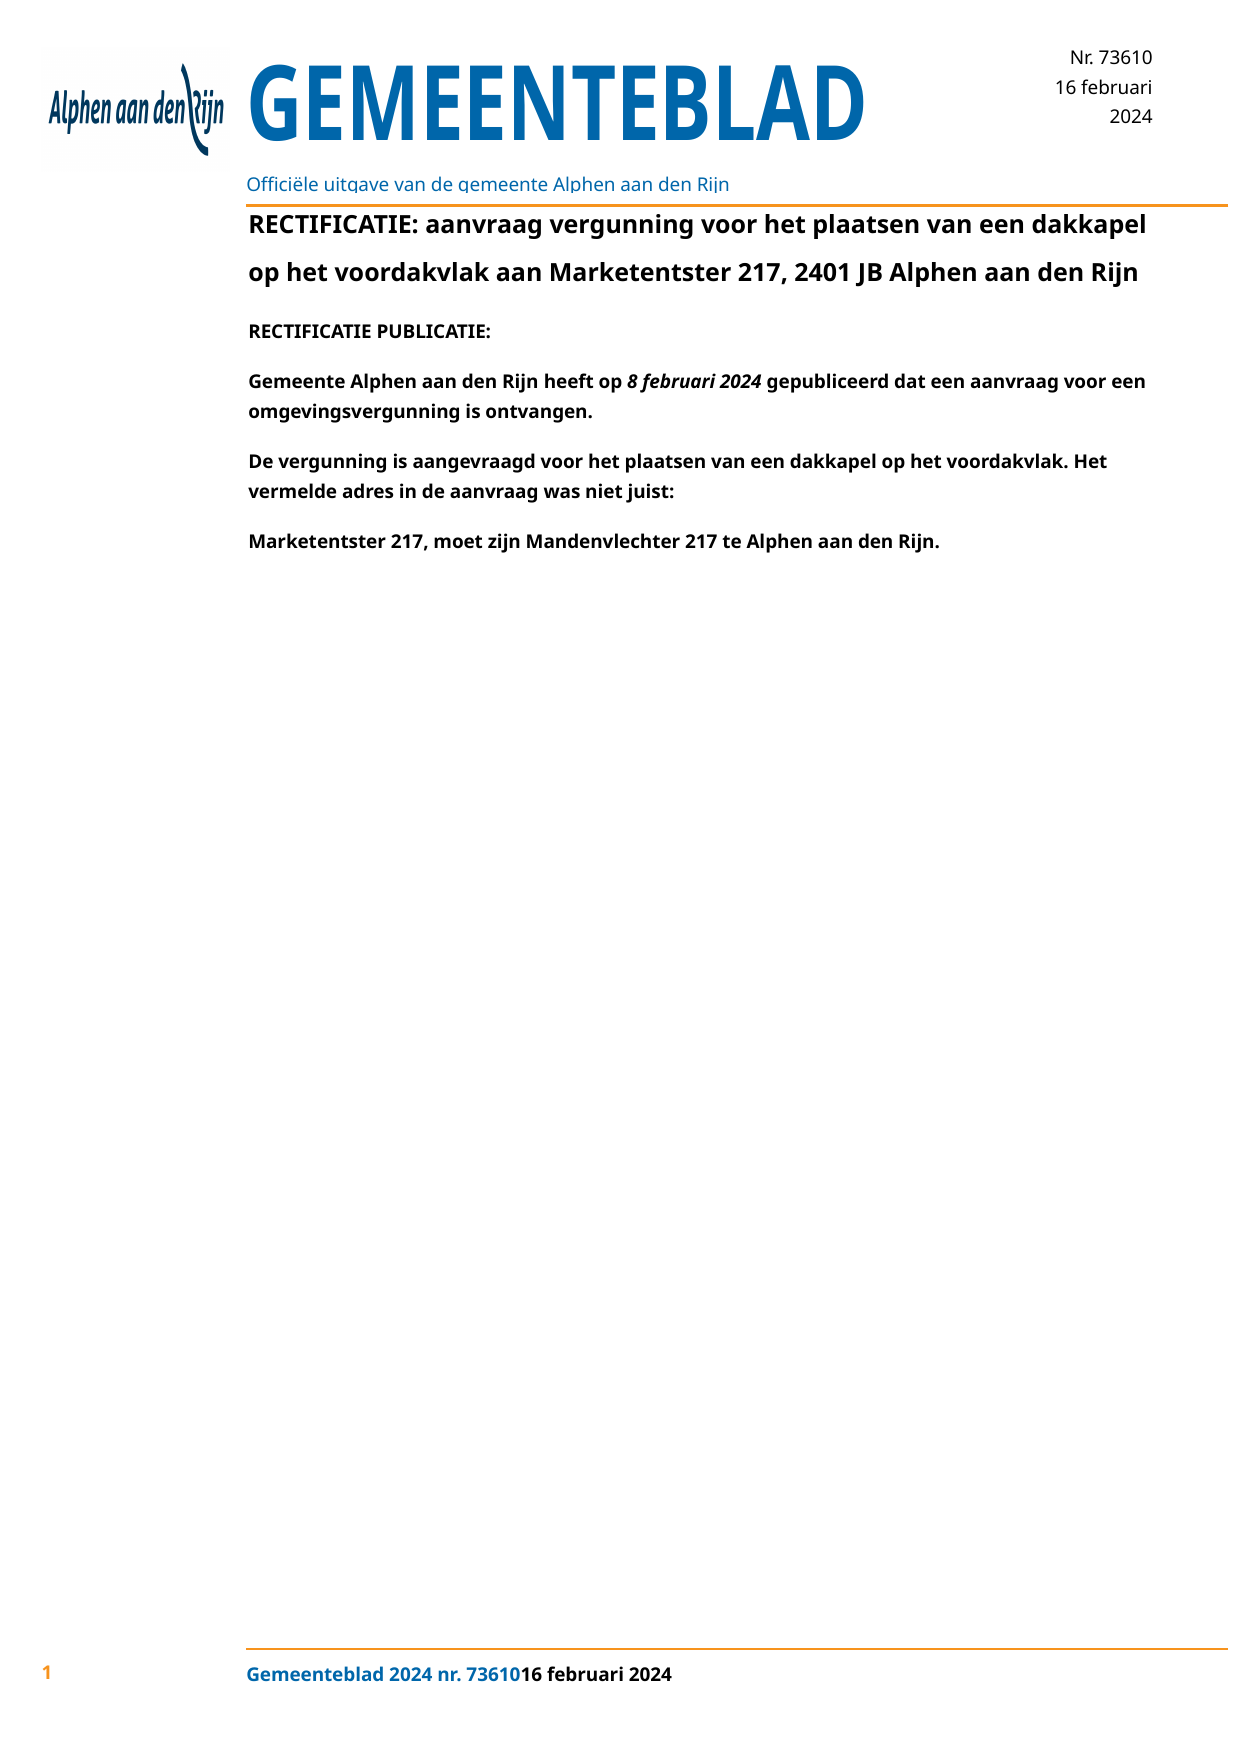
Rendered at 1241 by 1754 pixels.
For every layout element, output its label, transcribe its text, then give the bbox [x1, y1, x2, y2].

text De vergunning is aangevraagd voor het plaatsen van een dakkapel op het voordakvlak. Het vermelde adres in de aanvraag was niet juist: [248, 448, 1152, 504]
text Marketentster 217, moet zijn Mandenvlechter 217 te Alphen aan den Rijn. [248, 528, 1152, 554]
text RECTIFICATIE: aanvraag vergunning voor het plaatsen van een dakkapel op het voordakvlak aan Marketentster 217, 2401 JB Alphen aan den Rijn [248, 207, 1152, 288]
picture [41, 47, 231, 172]
text RECTIFICATIE PUBLICATIE: [248, 318, 1152, 344]
text Gemeente Alphen aan den Rijn heeft op 8 februari 2024 gepubliceerd dat een aanvraag voor een omgevingsvergunning is ontvangen. [248, 368, 1152, 424]
